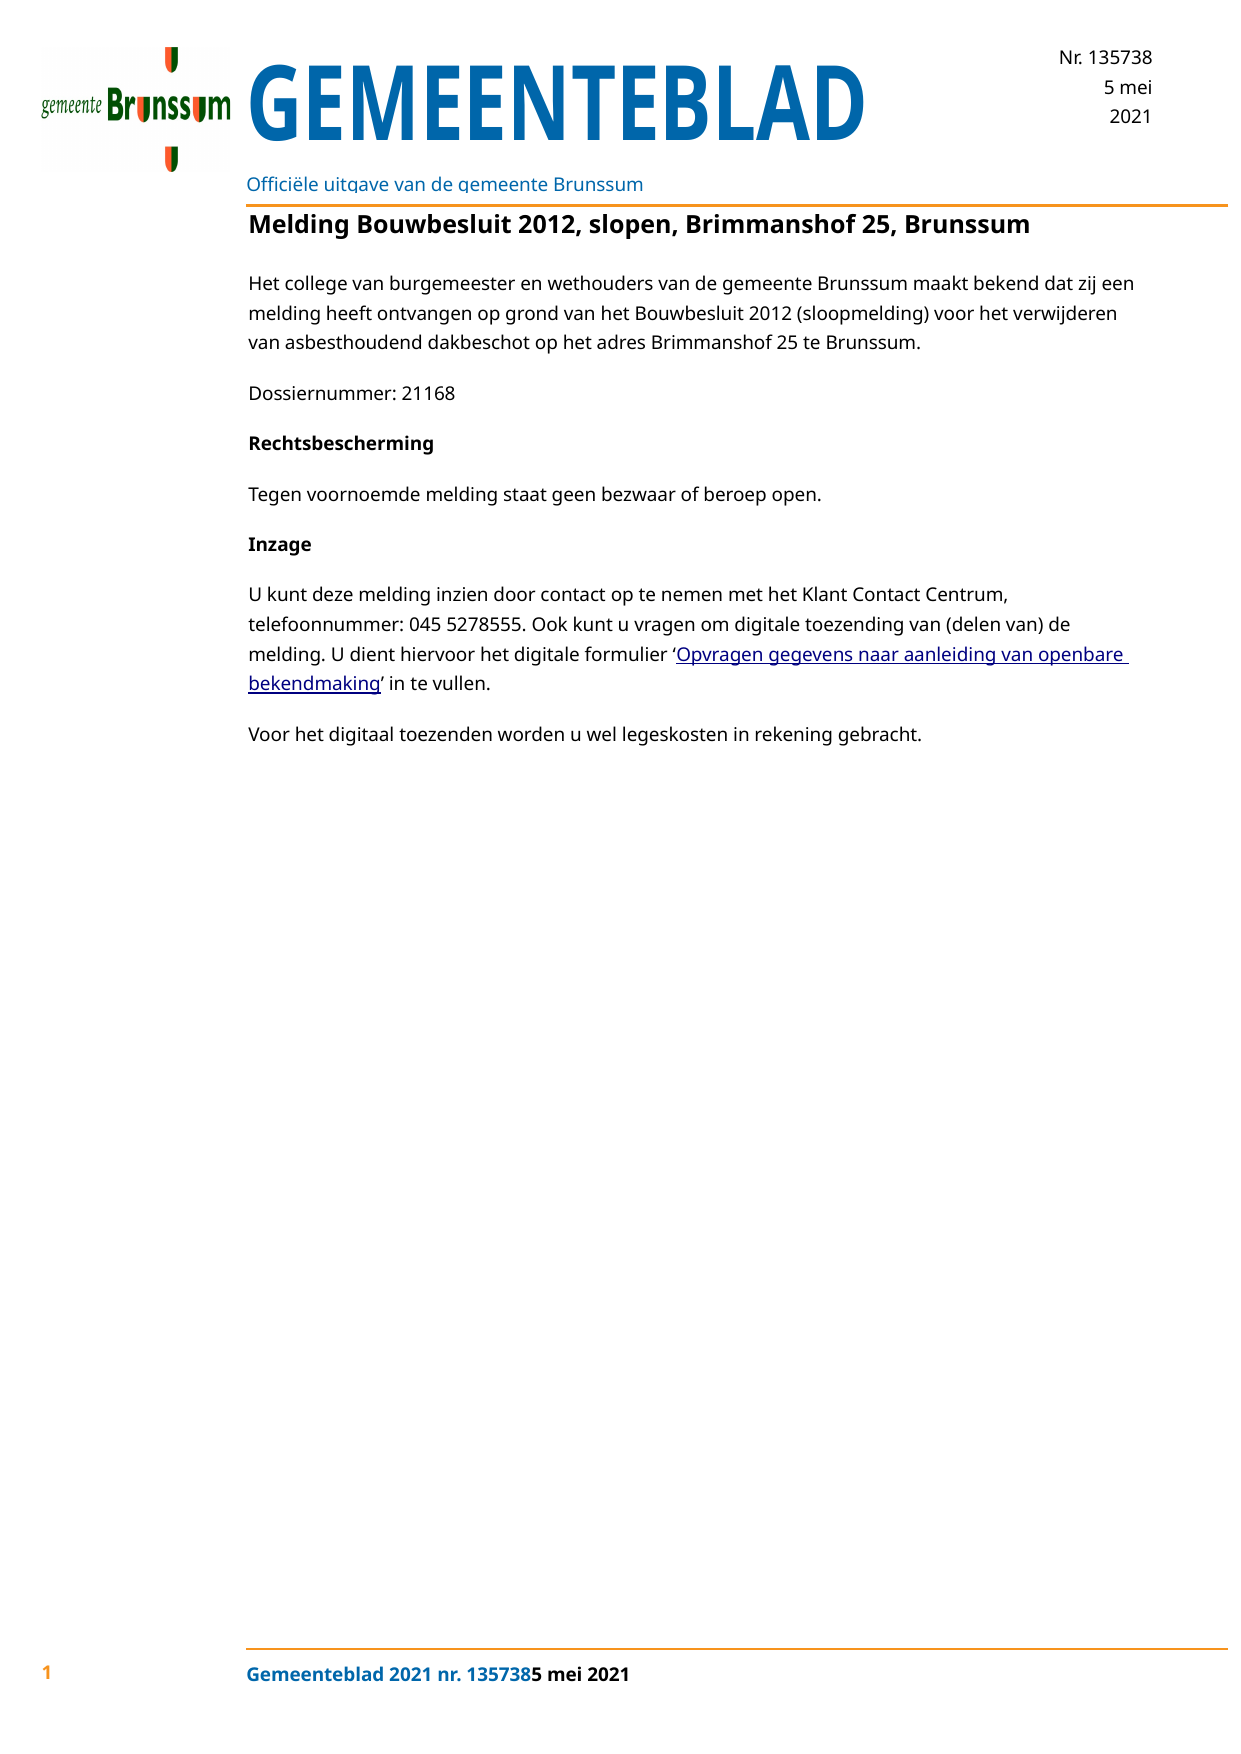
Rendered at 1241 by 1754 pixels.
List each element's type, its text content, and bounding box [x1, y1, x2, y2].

text Dossiernummer: 21168 [248, 380, 1152, 406]
text Inzage [248, 531, 1152, 557]
text U kunt deze melding inzien door contact op te nemen met het Klant Contact Centrum, telefoonnummer: 045 5278555. Ook kunt u vragen om digitale toezending van (delen van) de melding. U dient hiervoor het digitale formulier ‘Opvragen gegevens naar aanleiding van openbare bekendmaking’ in te vullen. [248, 582, 1152, 696]
text Rechtsbescherming [248, 430, 1152, 456]
text Voor het digitaal toezenden worden u wel legeskosten in rekening gebracht. [248, 721, 1152, 746]
text Tegen voornoemde melding staat geen bezwaar of beroep open. [248, 481, 1152, 506]
picture [41, 47, 231, 172]
text Het college van burgemeester en wethouders van de gemeente Brunssum maakt bekend dat zij een melding heeft ontvangen op grond van het Bouwbesluit 2012 (sloopmelding) voor het verwijderen van asbesthoudend dakbeschot op het adres Brimmanshof 25 te Brunssum. [248, 270, 1152, 355]
text Melding Bouwbesluit 2012, slopen, Brimmanshof 25, Brunssum [248, 207, 1152, 241]
